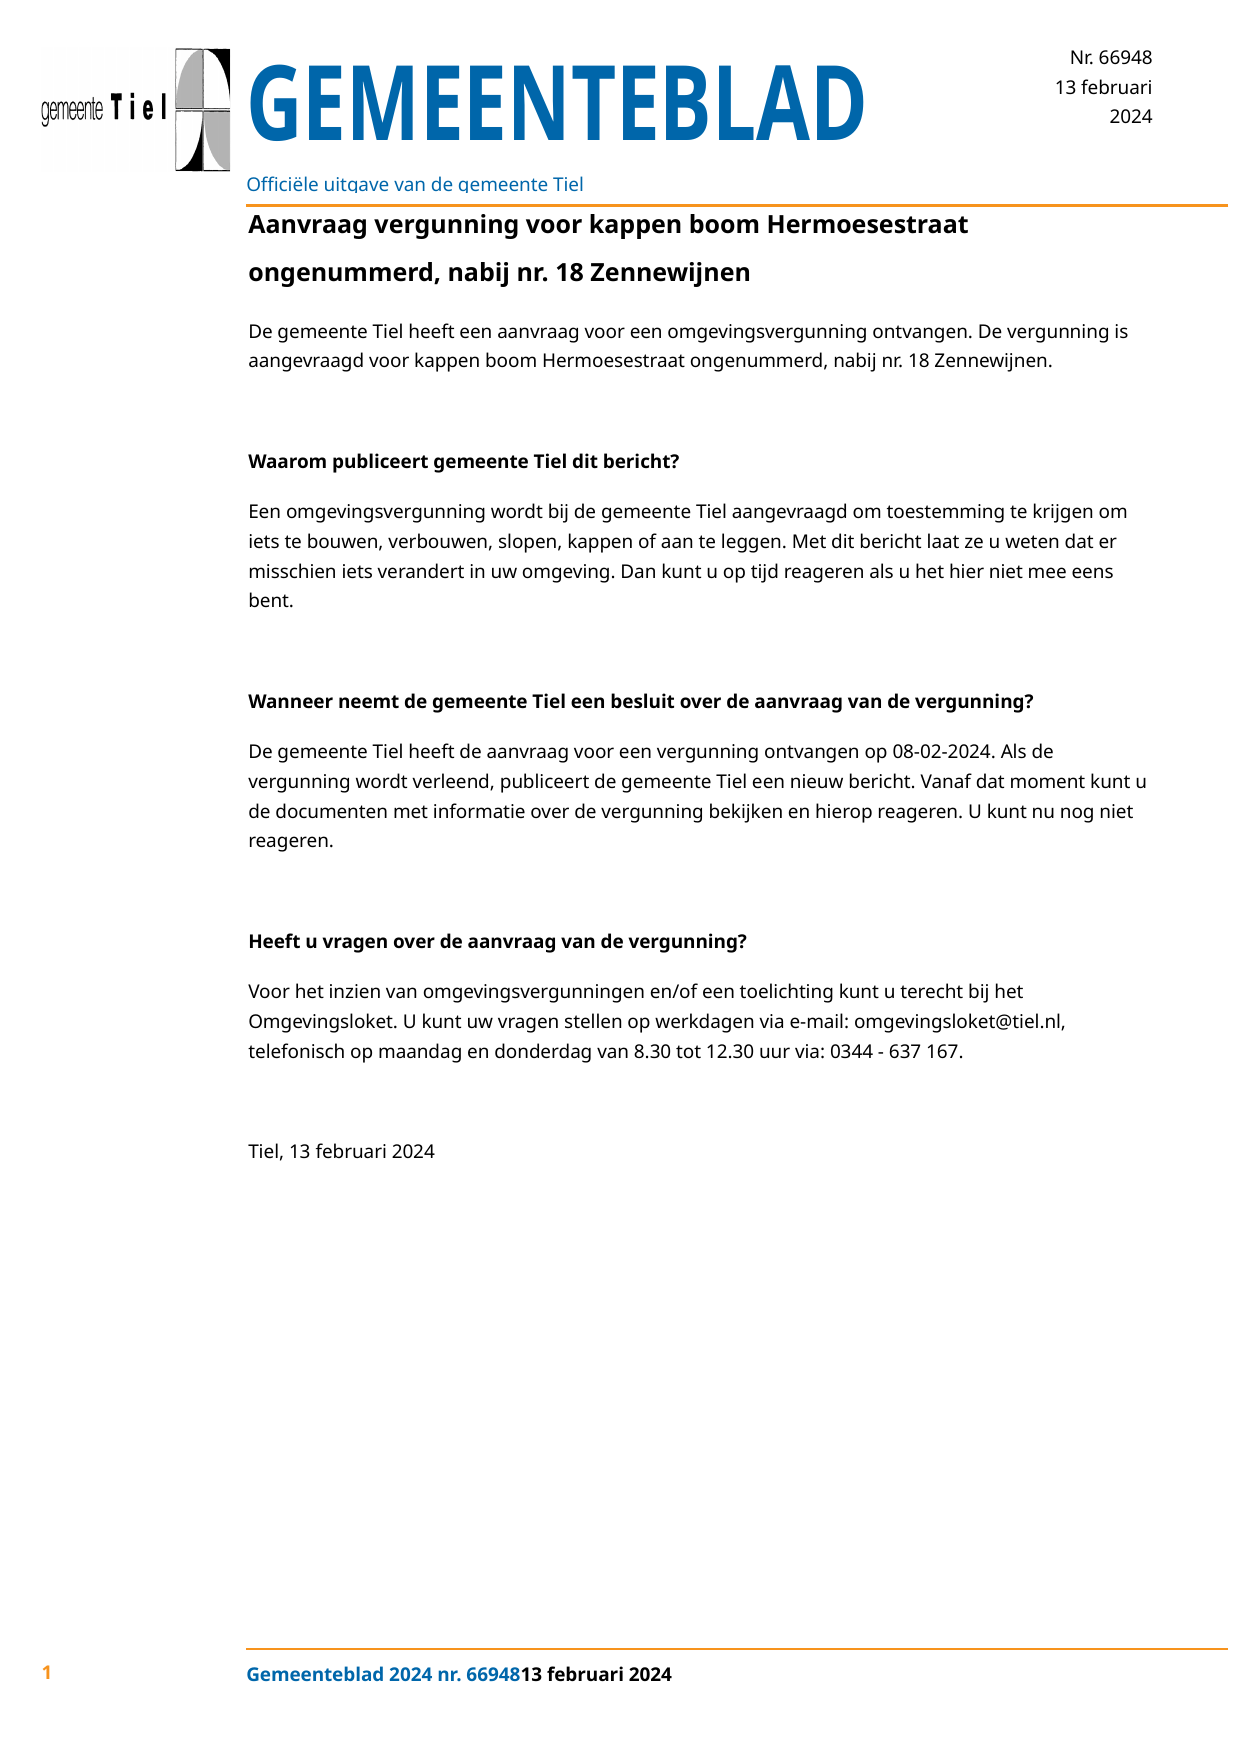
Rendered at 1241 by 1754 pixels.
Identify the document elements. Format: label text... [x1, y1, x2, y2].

text Wanneer neemt de gemeente Tiel een besluit over de aanvraag van de vergunning? [248, 688, 1152, 714]
text Heeft u vragen over de aanvraag van de vergunning? [248, 928, 1152, 954]
picture [41, 47, 231, 172]
text De gemeente Tiel heeft een aanvraag voor een omgevingsvergunning ontvangen. De vergunning is aangevraagd voor kappen boom Hermoesestraat ongenummerd, nabij nr. 18 Zennewijnen. [248, 318, 1152, 373]
text Tiel, 13 februari 2024 [248, 1139, 1152, 1164]
text De gemeente Tiel heeft de aanvraag voor een vergunning ontvangen op 08-02-2024. Als de vergunning wordt verleend, publiceert de gemeente Tiel een nieuw bericht. Vanaf dat moment kunt u de documenten met informatie over de vergunning bekijken en hierop reageren. U kunt nu nog niet reageren. [248, 739, 1152, 853]
text Aanvraag vergunning voor kappen boom Hermoesestraat ongenummerd, nabij nr. 18 Zennewijnen [248, 207, 1152, 288]
text Voor het inzien van omgevingsvergunningen en/of een toelichting kunt u terecht bij het Omgevingsloket. U kunt uw vragen stellen op werkdagen via e-mail: omgevingsloket@tiel.nl, telefonisch op maandag en donderdag van 8.30 tot 12.30 uur via: 0344 - 637 167. [248, 979, 1152, 1064]
text Waarom publiceert gemeente Tiel dit bericht? [248, 448, 1152, 474]
text Een omgevingsvergunning wordt bij de gemeente Tiel aangevraagd om toestemming te krijgen om iets te bouwen, verbouwen, slopen, kappen of aan te leggen. Met dit bericht laat ze u weten dat er misschien iets verandert in uw omgeving. Dan kunt u op tijd reageren als u het hier niet mee eens bent. [248, 499, 1152, 613]
